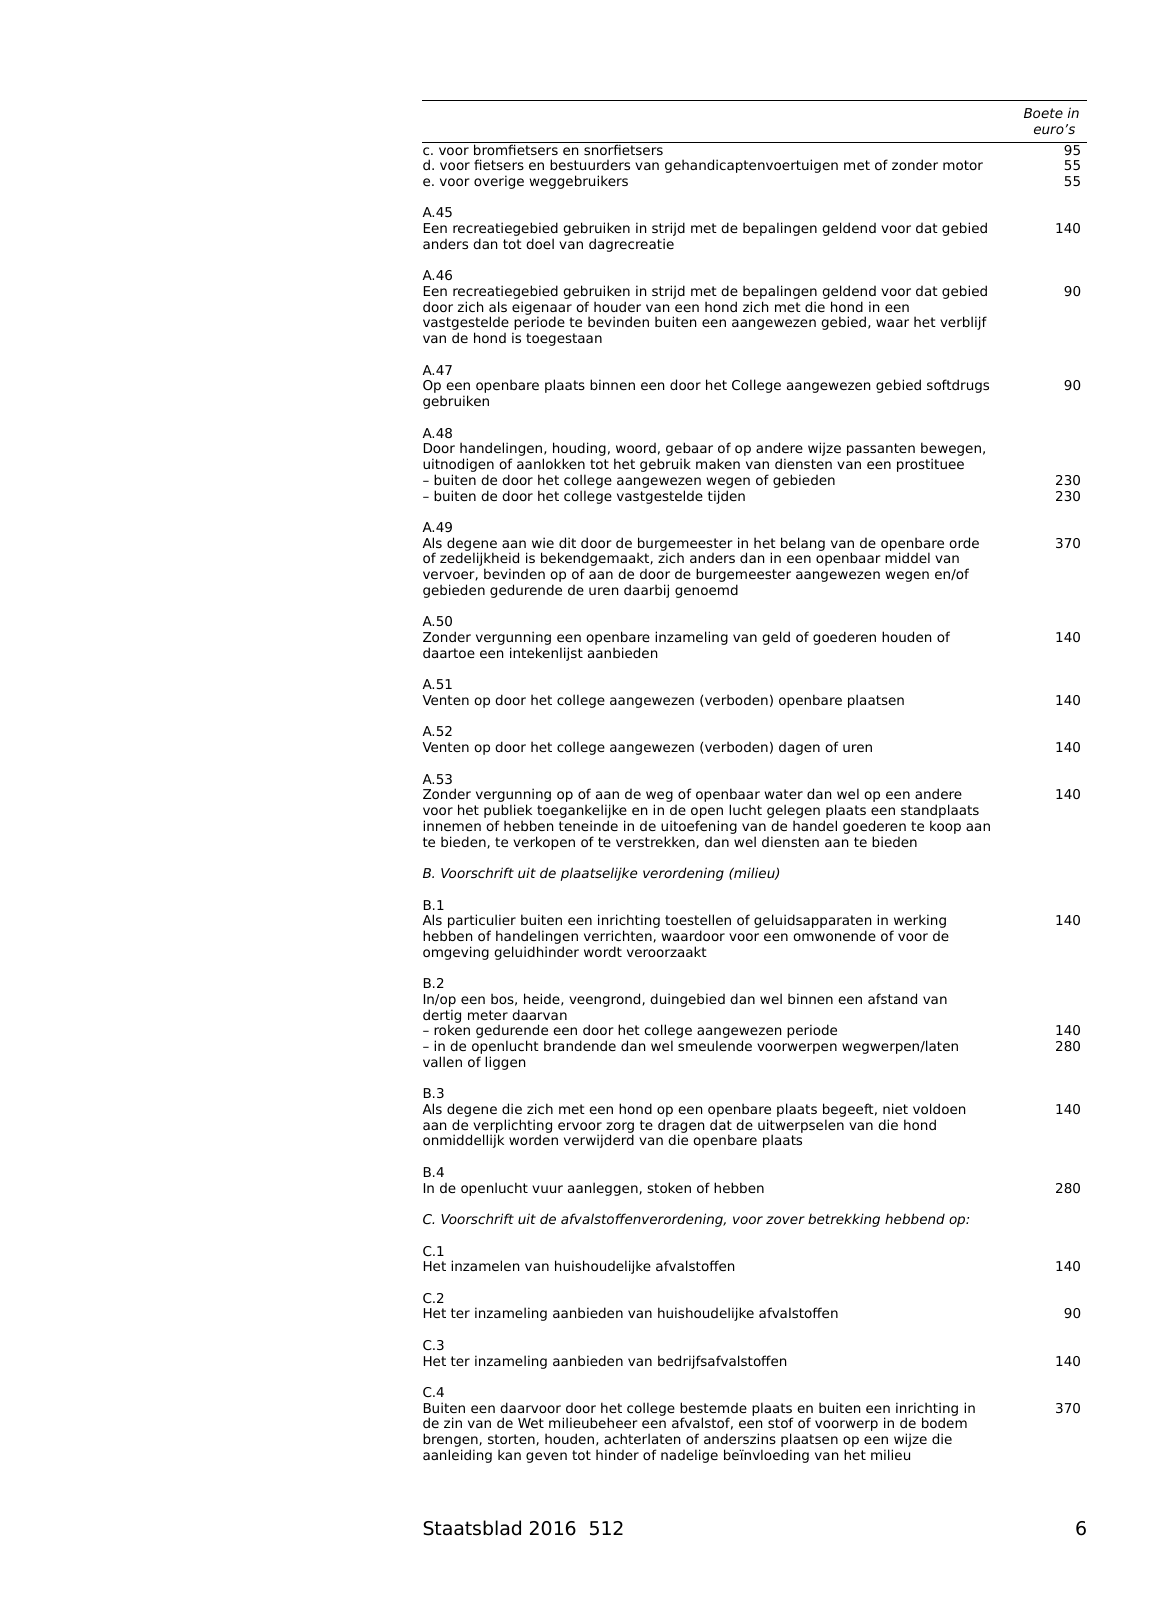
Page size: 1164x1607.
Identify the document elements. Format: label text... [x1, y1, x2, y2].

table_cell [422, 410, 992, 425]
table_cell [422, 190, 992, 205]
table_cell 140 [992, 1023, 1087, 1039]
table_cell [992, 882, 1087, 897]
table_cell [422, 850, 992, 866]
table_cell Door handelingen, houding, woord, gebaar of op andere wijze passanten bewegen, uitnodigen of aanlokken tot het gebruik maken van diensten van een prostituee [422, 441, 992, 473]
table_cell [422, 960, 992, 976]
table_cell [992, 190, 1087, 205]
table_cell B. Voorschrift uit de plaatselijke verordening (milieu) [422, 866, 992, 882]
table_cell [422, 253, 992, 268]
table_cell [992, 1243, 1087, 1259]
table_cell [992, 441, 1087, 473]
table_cell 140 [992, 913, 1087, 960]
table_cell A.49 [422, 520, 992, 536]
table_cell B.1 [422, 897, 992, 913]
table_cell [422, 1196, 992, 1212]
table_cell A.53 [422, 771, 992, 787]
table_cell A.45 [422, 205, 992, 221]
table_cell [992, 850, 1087, 866]
table_cell C. Voorschrift uit de afvalstoffenverordening, voor zover betrekking hebbend op: [422, 1212, 992, 1228]
table_cell Buiten een daarvoor door het college bestemde plaats en buiten een inrichting in de zin van de Wet milieubeheer een afvalstof, een stof of voorwerp in de bodem brengen, storten, houden, achterlaten of anderszins plaatsen op een wijze die aanleiding kan geven tot hinder of nadelige beïnvloeding van het milieu [422, 1401, 992, 1463]
table_cell – buiten de door het college aangewezen wegen of gebieden [422, 473, 992, 488]
table_cell Venten op door het college aangewezen (verboden) openbare plaatsen [422, 693, 992, 708]
table_cell [422, 599, 992, 614]
table_cell [992, 1165, 1087, 1180]
table_cell 280 [992, 1039, 1087, 1070]
table_cell Als degene aan wie dit door de burgemeester in het belang van de openbare orde of zedelijkheid is bekendgemaakt, zich anders dan in een openbaar middel van vervoer, bevinden op of aan de door de burgemeester aangewezen wegen en/of gebieden gedurende de uren daarbij genoemd [422, 536, 992, 598]
table_cell A.47 [422, 363, 992, 378]
table_cell [992, 363, 1087, 378]
table_cell [422, 756, 992, 771]
table_cell A.46 [422, 268, 992, 284]
table_cell [992, 1385, 1087, 1401]
table_cell C.3 [422, 1338, 992, 1353]
table_cell 140 [992, 787, 1087, 850]
table_cell Als particulier buiten een inrichting toestellen of geluidsapparaten in werking hebben of handelingen verrichten, waardoor voor een omwonende of voor de omgeving geluidhinder wordt veroorzaakt [422, 913, 992, 960]
table_cell [992, 1291, 1087, 1306]
table_cell 90 [992, 1306, 1087, 1322]
table_cell 90 [992, 284, 1087, 347]
table_cell [992, 347, 1087, 362]
table_cell [992, 992, 1087, 1023]
table_cell A.50 [422, 614, 992, 630]
table_cell 230 [992, 473, 1087, 488]
table_cell – in de openlucht brandende dan wel smeulende voorwerpen wegwerpen/laten vallen of liggen [422, 1039, 992, 1070]
table_cell [992, 771, 1087, 787]
table_cell [422, 1275, 992, 1291]
table_cell c. voor bromfietsers en snorfietsers [422, 143, 992, 158]
table_cell 140 [992, 630, 1087, 661]
table_cell [992, 1196, 1087, 1212]
table_cell [992, 709, 1087, 724]
table_cell 140 [992, 1354, 1087, 1369]
table_cell [992, 661, 1087, 677]
table_cell [992, 897, 1087, 913]
table_cell [992, 410, 1087, 425]
table_header Boete in euro’s [992, 101, 1087, 142]
table_cell 370 [992, 536, 1087, 598]
table_cell [992, 520, 1087, 536]
table_cell [992, 1338, 1087, 1353]
table_cell [422, 1322, 992, 1338]
table_cell Venten op door het college aangewezen (verboden) dagen of uren [422, 740, 992, 756]
table_cell 90 [992, 378, 1087, 410]
table_cell [422, 882, 992, 897]
table_cell [992, 1275, 1087, 1291]
table_cell [992, 1369, 1087, 1385]
table_cell 140 [992, 693, 1087, 708]
table_cell [992, 960, 1087, 976]
table_cell B.2 [422, 976, 992, 992]
table_cell [992, 614, 1087, 630]
table_cell [992, 677, 1087, 693]
table_cell Zonder vergunning op of aan de weg of openbaar water dan wel op een andere voor het publiek toegankelijke en in de open lucht gelegen plaats een standplaats innemen of hebben teneinde in de uitoefening van de handel goederen te koop aan te bieden, te verkopen of te verstrekken, dan wel diensten aan te bieden [422, 787, 992, 850]
table_cell [422, 504, 992, 520]
table_cell d. voor fietsers en bestuurders van gehandicaptenvoertuigen met of zonder motor [422, 158, 992, 174]
table_cell A.52 [422, 724, 992, 740]
table_cell C.1 [422, 1243, 992, 1259]
table_cell 140 [992, 221, 1087, 252]
table_cell [992, 1070, 1087, 1086]
table_cell Als degene die zich met een hond op een openbare plaats begeeft, niet voldoen aan de verplichting ervoor zorg te dragen dat de uitwerpselen van die hond onmiddellijk worden verwijderd van die openbare plaats [422, 1102, 992, 1149]
table_cell 370 [992, 1401, 1087, 1463]
table_cell Het ter inzameling aanbieden van bedrijfsafvalstoffen [422, 1354, 992, 1369]
table_cell A.51 [422, 677, 992, 693]
table_cell In de openlucht vuur aanleggen, stoken of hebben [422, 1180, 992, 1196]
table_cell [992, 1149, 1087, 1165]
table_cell In/op een bos, heide, veengrond, duingebied dan wel binnen een afstand van dertig meter daarvan [422, 992, 992, 1023]
table_cell 280 [992, 1180, 1087, 1196]
table_cell 230 [992, 488, 1087, 504]
table_cell 95 [992, 143, 1087, 158]
table_cell [422, 1070, 992, 1086]
table_cell [422, 1228, 992, 1243]
table_cell – buiten de door het college vastgestelde tijden [422, 488, 992, 504]
table_cell [992, 504, 1087, 520]
table_cell [992, 1086, 1087, 1102]
table_cell [992, 976, 1087, 992]
table_cell [992, 1322, 1087, 1338]
table_cell Op een openbare plaats binnen een door het College aangewezen gebied softdrugs gebruiken [422, 378, 992, 410]
table_cell 140 [992, 1259, 1087, 1275]
table_cell [992, 205, 1087, 221]
table_cell Een recreatiegebied gebruiken in strijd met de bepalingen geldend voor dat gebied anders dan tot doel van dagrecreatie [422, 221, 992, 252]
table_cell [422, 709, 992, 724]
table_cell Een recreatiegebied gebruiken in strijd met de bepalingen geldend voor dat gebied door zich als eigenaar of houder van een hond zich met die hond in een vastgestelde periode te bevinden buiten een aangewezen gebied, waar het verblijf van de hond is toegestaan [422, 284, 992, 347]
table_cell [422, 1149, 992, 1165]
table_cell B.4 [422, 1165, 992, 1180]
table_header [422, 101, 992, 142]
table_cell 55 [992, 158, 1087, 174]
table_cell [422, 1369, 992, 1385]
table_cell e. voor overige weggebruikers [422, 174, 992, 189]
table_cell [422, 347, 992, 362]
table_cell [992, 724, 1087, 740]
table_cell – roken gedurende een door het college aangewezen periode [422, 1023, 992, 1039]
table_cell [992, 253, 1087, 268]
table_cell [992, 425, 1087, 441]
table_cell B.3 [422, 1086, 992, 1102]
table_cell [992, 599, 1087, 614]
table_cell Het ter inzameling aanbieden van huishoudelijke afvalstoffen [422, 1306, 992, 1322]
table_cell 140 [992, 1102, 1087, 1149]
table_cell Het inzamelen van huishoudelijke afvalstoffen [422, 1259, 992, 1275]
table_cell [992, 1228, 1087, 1243]
table_cell [992, 1212, 1087, 1228]
table_cell 140 [992, 740, 1087, 756]
table_cell 55 [992, 174, 1087, 189]
table_cell [422, 661, 992, 677]
table_cell [992, 756, 1087, 771]
table_cell A.48 [422, 425, 992, 441]
table_cell [992, 866, 1087, 882]
table_cell C.2 [422, 1291, 992, 1306]
table_cell C.4 [422, 1385, 992, 1401]
table_cell [992, 268, 1087, 284]
table_cell Zonder vergunning een openbare inzameling van geld of goederen houden of daartoe een intekenlijst aanbieden [422, 630, 992, 661]
